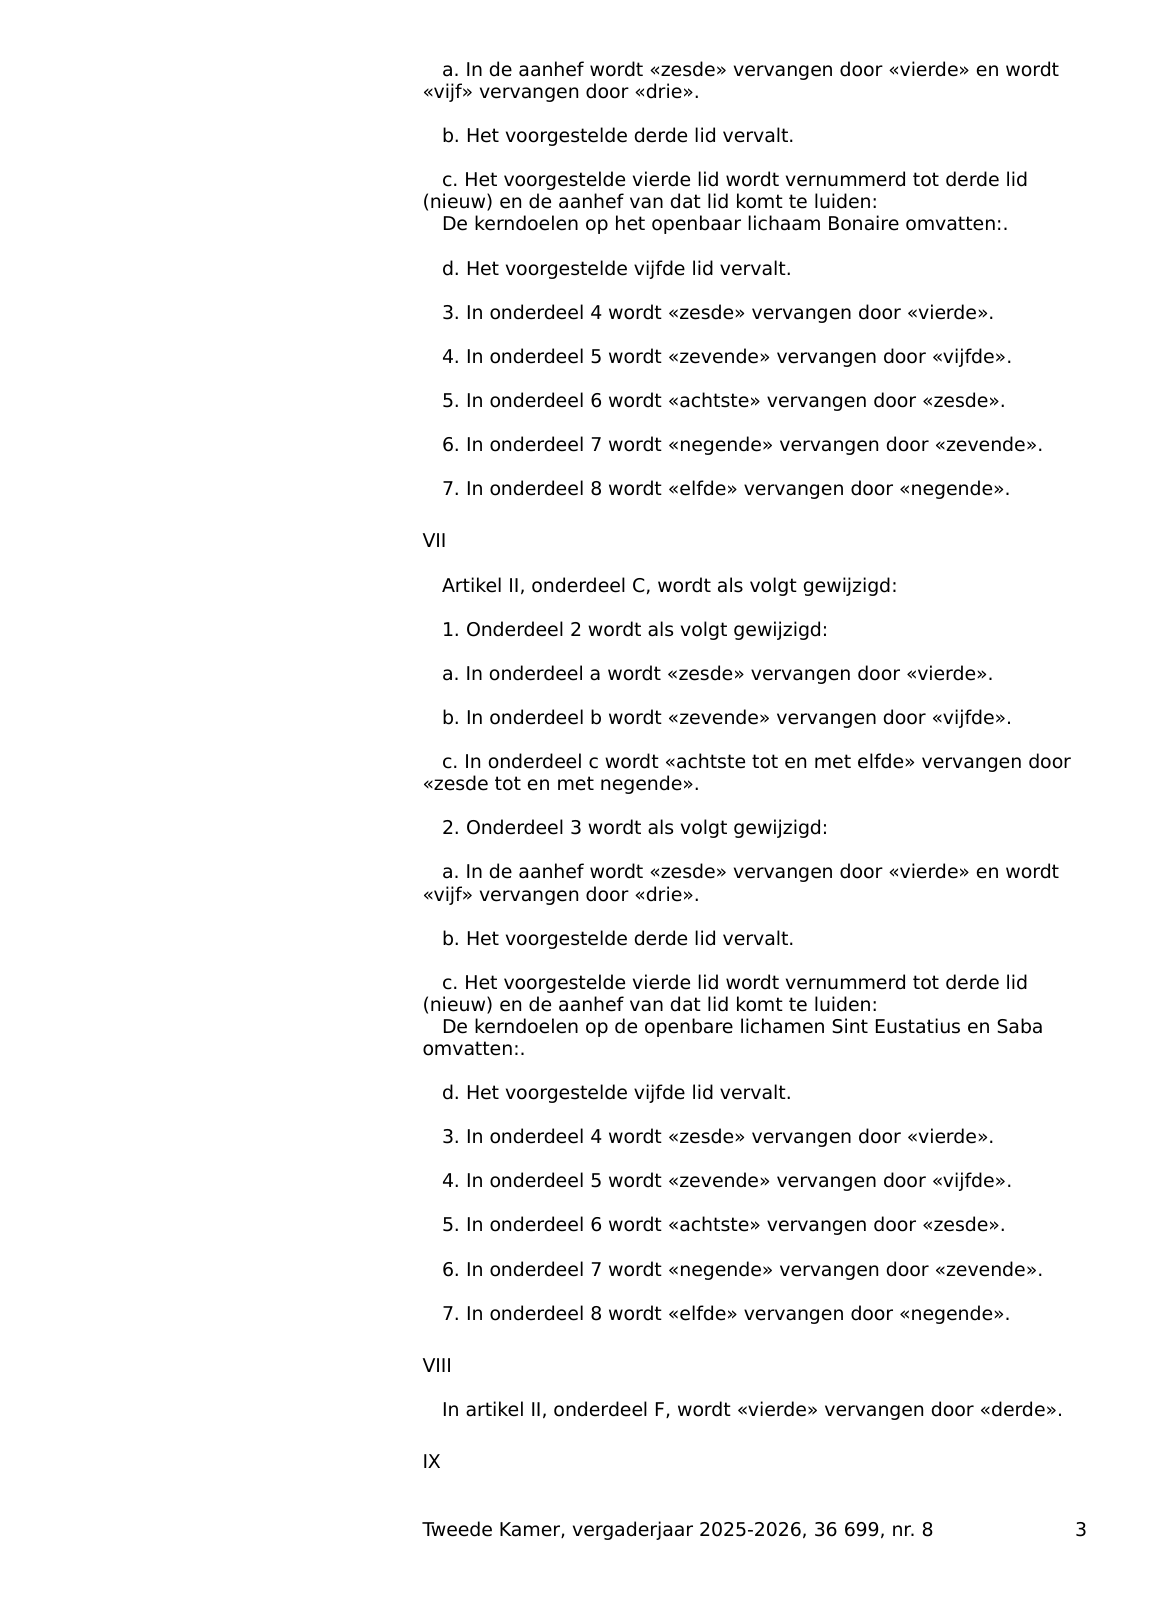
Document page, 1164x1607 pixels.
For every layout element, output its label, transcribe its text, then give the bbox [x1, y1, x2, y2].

text d. Het voorgestelde vijfde lid vervalt. [422, 1082, 1087, 1104]
text a. In de aanhef wordt «zesde» vervangen door «vierde» en wordt «vijf» vervangen door «drie». [422, 861, 1087, 905]
text 6. In onderdeel 7 wordt «negende» vervangen door «zevende». [422, 434, 1087, 456]
text Artikel II, onderdeel C, wordt als volgt gewijzigd: [422, 574, 1087, 596]
text c. Het voorgestelde vierde lid wordt vernummerd tot derde lid (nieuw) en de aanhef van dat lid komt te luiden: [422, 169, 1087, 213]
text 3. In onderdeel 4 wordt «zesde» vervangen door «vierde». [422, 302, 1087, 324]
text 4. In onderdeel 5 wordt «zevende» vervangen door «vijfde». [422, 1170, 1087, 1192]
text d. Het voorgestelde vijfde lid vervalt. [422, 257, 1087, 279]
text a. In de aanhef wordt «zesde» vervangen door «vierde» en wordt «vijf» vervangen door «drie». [422, 59, 1087, 103]
text c. Het voorgestelde vierde lid wordt vernummerd tot derde lid (nieuw) en de aanhef van dat lid komt te luiden: [422, 972, 1087, 1016]
text 7. In onderdeel 8 wordt «elfde» vervangen door «negende». [422, 478, 1087, 500]
text c. In onderdeel c wordt «achtste tot en met elfde» vervangen door «zesde tot en met negende». [422, 751, 1087, 795]
subtitle IX [422, 1451, 1087, 1473]
text 3. In onderdeel 4 wordt «zesde» vervangen door «vierde». [422, 1126, 1087, 1148]
text b. Het voorgestelde derde lid vervalt. [422, 125, 1087, 147]
text 5. In onderdeel 6 wordt «achtste» vervangen door «zesde». [422, 1214, 1087, 1236]
text b. In onderdeel b wordt «zevende» vervangen door «vijfde». [422, 707, 1087, 729]
text 7. In onderdeel 8 wordt «elfde» vervangen door «negende». [422, 1303, 1087, 1325]
text b. Het voorgestelde derde lid vervalt. [422, 928, 1087, 949]
text De kerndoelen op het openbaar lichaam Bonaire omvatten:. [422, 213, 1087, 235]
text a. In onderdeel a wordt «zesde» vervangen door «vierde». [422, 663, 1087, 685]
text De kerndoelen op de openbare lichamen Sint Eustatius en Saba omvatten:. [422, 1016, 1087, 1060]
text 4. In onderdeel 5 wordt «zevende» vervangen door «vijfde». [422, 346, 1087, 368]
text 5. In onderdeel 6 wordt «achtste» vervangen door «zesde». [422, 390, 1087, 412]
text 6. In onderdeel 7 wordt «negende» vervangen door «zevende». [422, 1258, 1087, 1281]
text 2. Onderdeel 3 wordt als volgt gewijzigd: [422, 817, 1087, 839]
text In artikel II, onderdeel F, wordt «vierde» vervangen door «derde». [422, 1399, 1087, 1421]
subtitle VIII [422, 1355, 1087, 1377]
text 1. Onderdeel 2 wordt als volgt gewijzigd: [422, 619, 1087, 641]
subtitle VII [422, 530, 1087, 552]
